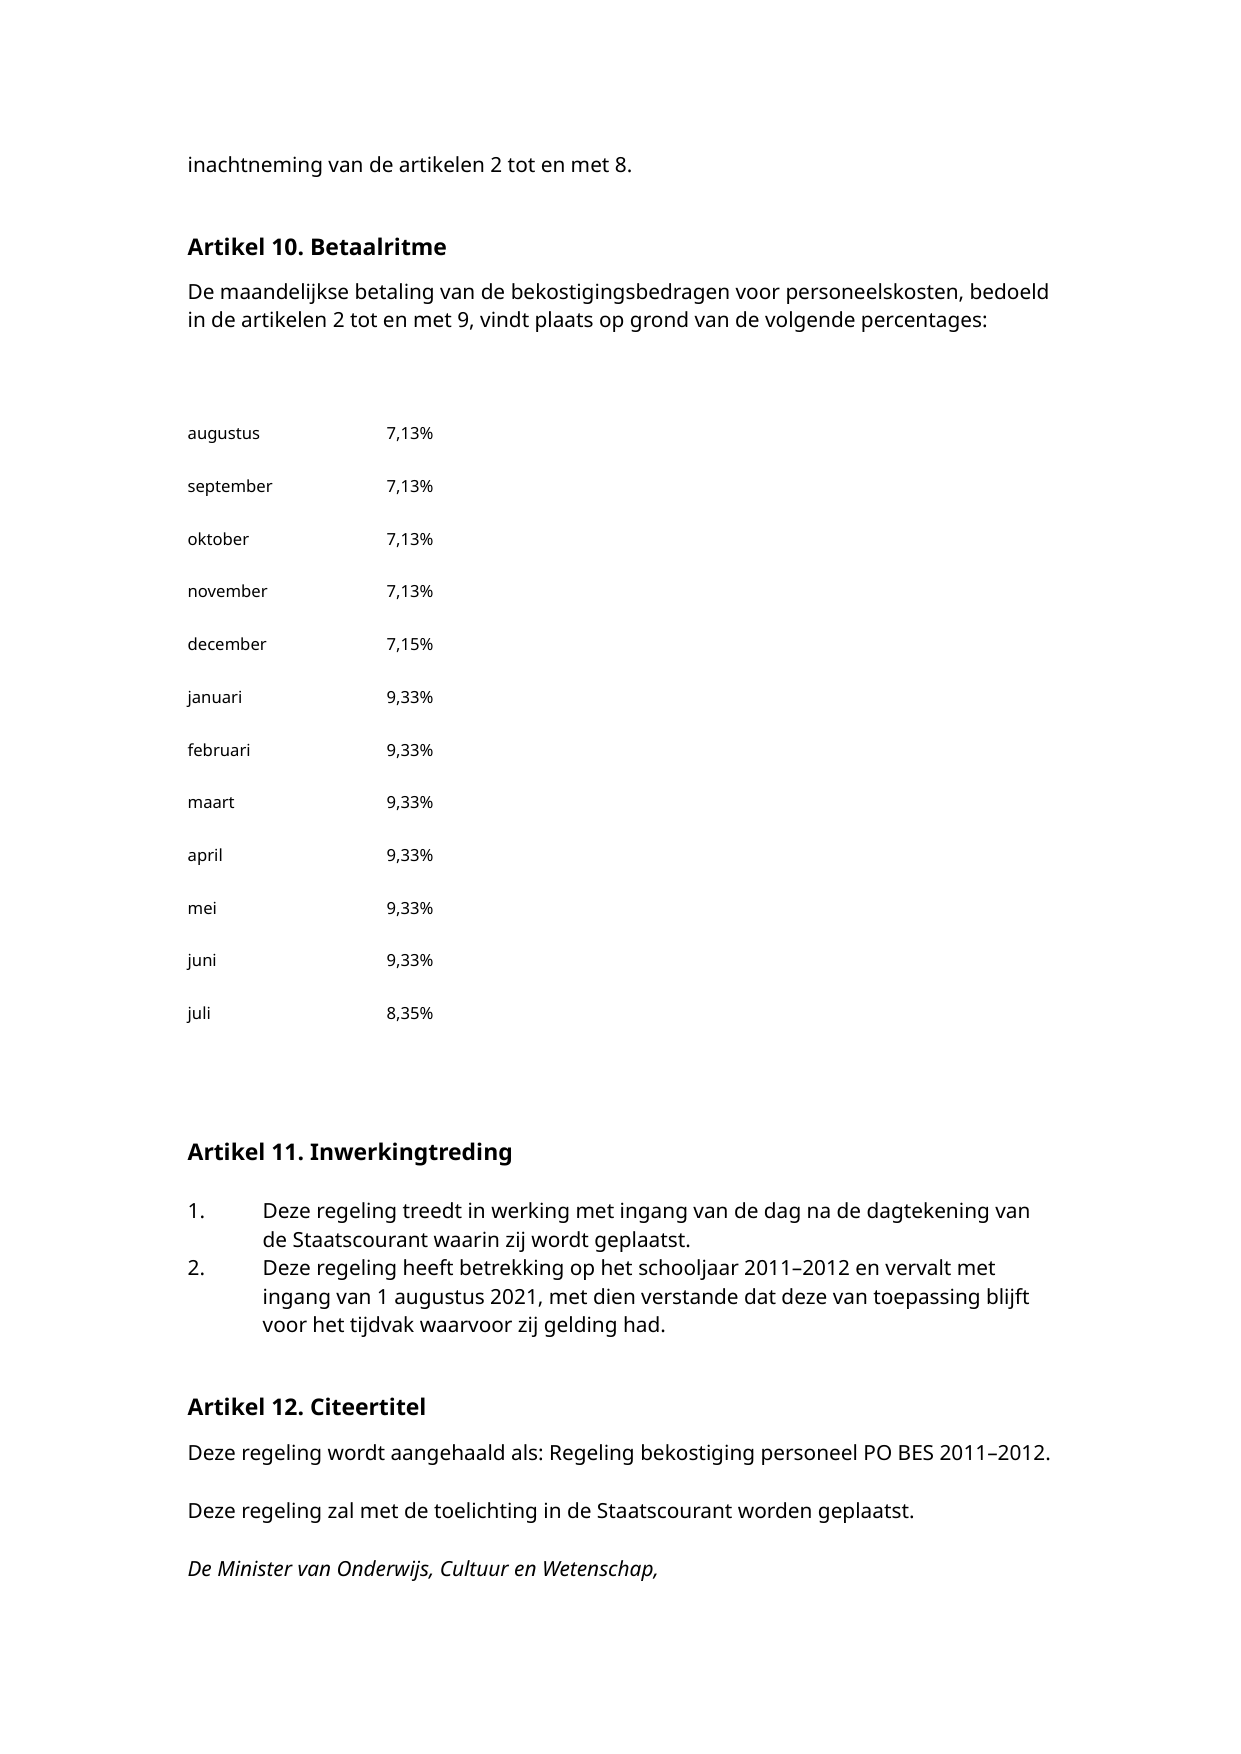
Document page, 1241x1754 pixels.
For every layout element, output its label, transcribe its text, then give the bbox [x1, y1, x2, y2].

table_cell september [188, 475, 386, 527]
subtitle Artikel 12. Citeertitel [187, 1391, 1053, 1423]
table_cell juli [188, 1002, 386, 1054]
subtitle Artikel 11. Inwerkingtreding [187, 1135, 1053, 1167]
table_cell april [188, 844, 386, 896]
table_cell 7,13% [386, 475, 1053, 527]
table_cell februari [188, 738, 386, 791]
table_cell november [188, 580, 386, 633]
table_cell 9,33% [386, 896, 1053, 949]
table_cell 9,33% [386, 738, 1053, 791]
table_header augustus [188, 422, 386, 475]
table_cell 7,15% [386, 633, 1053, 686]
subtitle Artikel 10. Betaalritme [187, 231, 1053, 262]
table_cell 9,33% [386, 844, 1053, 896]
table_cell 8,35% [386, 1002, 1053, 1054]
table_cell maart [188, 791, 386, 844]
table_header 7,13% [386, 422, 1053, 475]
list Deze regeling heeft betrekking op het schooljaar 2011–2012 en vervalt met ingang van 1 augustus 2021, met dien verstande dat deze van toepassing blijft voor het tijdvak waarvoor zij gelding had. [187, 1253, 1053, 1339]
text inachtneming van de artikelen 2 tot en met 8. [187, 150, 1053, 178]
table_cell januari [188, 686, 386, 738]
table_cell mei [188, 896, 386, 949]
text Deze regeling wordt aangehaald als: Regeling bekostiging personeel PO BES 2011–2012. [187, 1438, 1053, 1466]
text Deze regeling zal met de toelichting in de Staatscourant worden geplaatst. [187, 1496, 1053, 1524]
table_cell 9,33% [386, 791, 1053, 844]
table_cell oktober [188, 528, 386, 580]
table_cell 9,33% [386, 949, 1053, 1002]
table_cell december [188, 633, 386, 686]
text De Minister van Onderwijs, Cultuur en Wetenschap, [187, 1554, 1053, 1583]
table_cell 9,33% [386, 686, 1053, 738]
list Deze regeling treedt in werking met ingang van de dag na de dagtekening van de Staatscourant waarin zij wordt geplaatst. [187, 1197, 1053, 1253]
table_cell 7,13% [386, 528, 1053, 580]
text De maandelijkse betaling van de bekostigingsbedragen voor personeelskosten, bedoeld in de artikelen 2 tot en met 9, vindt plaats op grond van de volgende percentages: [187, 277, 1053, 334]
table_cell 7,13% [386, 580, 1053, 633]
table_cell juni [188, 949, 386, 1002]
